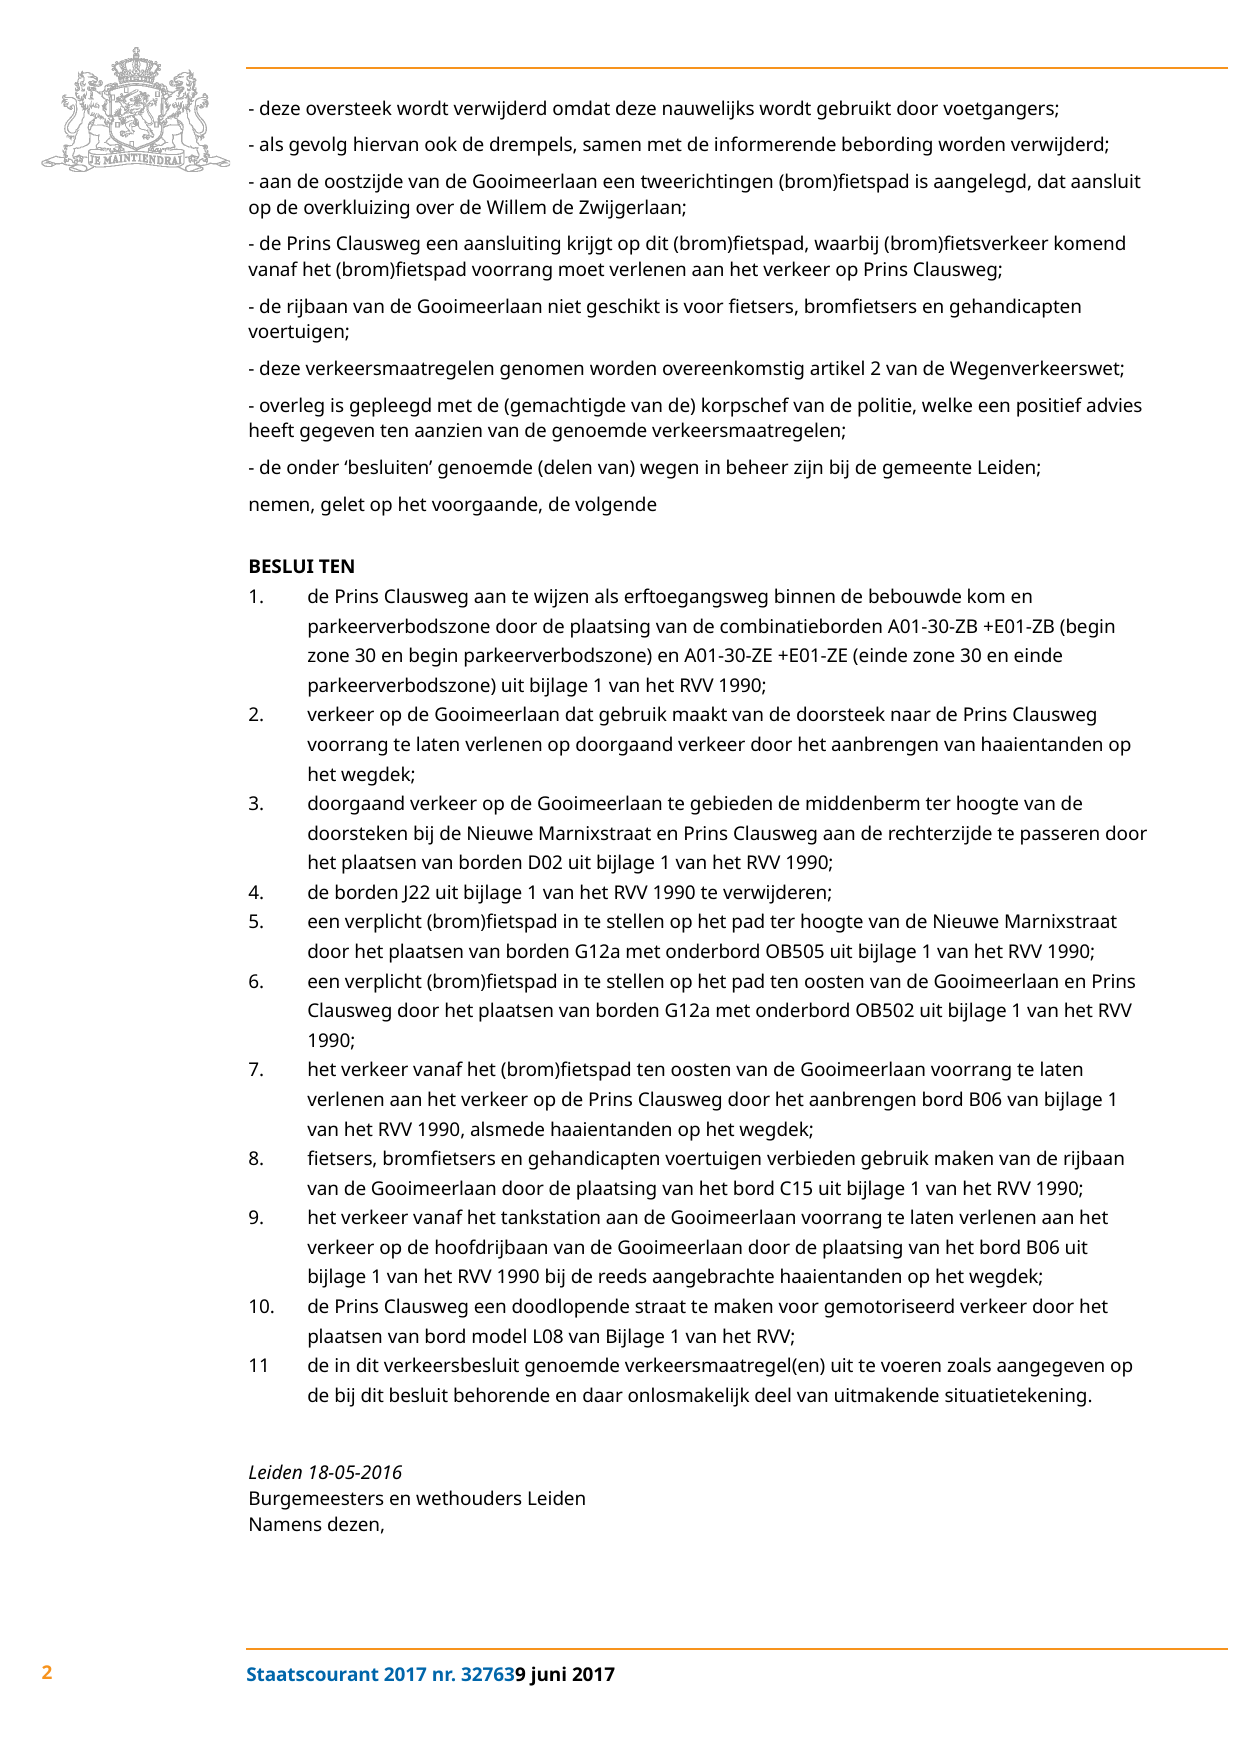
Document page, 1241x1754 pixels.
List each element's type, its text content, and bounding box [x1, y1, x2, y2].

text - als gevolg hiervan ook de drempels, samen met de informerende bebording worden verwijderd; [248, 131, 1152, 157]
text - de Prins Clausweg een aansluiting krijgt op dit (brom)fietspad, waarbij (brom)fietsverkeer komend vanaf het (brom)fietspad voorrang moet verlenen aan het verkeer op Prins Clausweg; [248, 231, 1152, 282]
text - de rijbaan van de Gooimeerlaan niet geschikt is voor fietsers, bromfietsers en gehandicapten voertuigen; [248, 293, 1152, 344]
text Namens dezen, [248, 1511, 1152, 1537]
picture [41, 47, 231, 172]
text Burgemeesters en wethouders Leiden [248, 1485, 1152, 1511]
text BESLUI TEN [248, 554, 1152, 579]
list de Prins Clausweg aan te wijzen als erftoegangsweg binnen de bebouwde kom en parkeerverbodszone door de plaatsing van de combinatieborden A01-30-ZB +E01-ZB (begin zone 30 en begin parkeerverbodszone) en A01-30-ZE +E01-ZE (einde zone 30 en einde parkeerverbodszone) uit bijlage 1 van het RVV 1990; [248, 583, 1152, 698]
list het verkeer vanaf het (brom)fietspad ten oosten van de Gooimeerlaan voorrang te laten verlenen aan het verkeer op de Prins Clausweg door het aanbrengen bord B06 van bijlage 1 van het RVV 1990, alsmede haaientanden op het wegdek; [248, 1057, 1152, 1142]
list het verkeer vanaf het tankstation aan de Gooimeerlaan voorrang te laten verlenen aan het verkeer op de hoofdrijbaan van de Gooimeerlaan door de plaatsing van het bord B06 uit bijlage 1 van het RVV 1990 bij de reeds aangebrachte haaientanden op het wegdek; [248, 1204, 1152, 1289]
text - deze oversteek wordt verwijderd omdat deze nauwelijks wordt gebruikt door voetgangers; [248, 95, 1152, 121]
list verkeer op de Gooimeerlaan dat gebruik maakt van de doorsteek naar de Prins Clausweg voorrang te laten verlenen op doorgaand verkeer door het aanbrengen van haaientanden op het wegdek; [248, 702, 1152, 787]
text - overleg is gepleegd met de (gemachtigde van de) korpschef van de politie, welke een positief advies heeft gegeven ten aanzien van de genoemde verkeersmaatregelen; [248, 392, 1152, 443]
list fietsers, bromfietsers en gehandicapten voertuigen verbieden gebruik maken van de rijbaan van de Gooimeerlaan door de plaatsing van het bord C15 uit bijlage 1 van het RVV 1990; [248, 1145, 1152, 1201]
text - de onder ‘besluiten’ genoemde (delen van) wegen in beheer zijn bij de gemeente Leiden; [248, 454, 1152, 480]
text Leiden 18-05-2016 [248, 1459, 1152, 1485]
list de borden J22 uit bijlage 1 van het RVV 1990 te verwijderen; [248, 879, 1152, 905]
list doorgaand verkeer op de Gooimeerlaan te gebieden de middenberm ter hoogte van de doorsteken bij de Nieuwe Marnixstraat en Prins Clausweg aan de rechterzijde te passeren door het plaatsen van borden D02 uit bijlage 1 van het RVV 1990; [248, 790, 1152, 875]
text nemen, gelet op het voorgaande, de volgende [248, 491, 1152, 517]
text - deze verkeersmaatregelen genomen worden overeenkomstig artikel 2 van de Wegenverkeerswet; [248, 355, 1152, 381]
list de in dit verkeersbesluit genoemde verkeersmaatregel(en) uit te voeren zoals aangegeven op de bij dit besluit behorende en daar onlosmakelijk deel van uitmakende situatietekening. [248, 1352, 1152, 1408]
list een verplicht (brom)fietspad in te stellen op het pad ten oosten van de Gooimeerlaan en Prins Clausweg door het plaatsen van borden G12a met onderbord OB502 uit bijlage 1 van het RVV 1990; [248, 968, 1152, 1053]
list een verplicht (brom)fietspad in te stellen op het pad ter hoogte van de Nieuwe Marnixstraat door het plaatsen van borden G12a met onderbord OB505 uit bijlage 1 van het RVV 1990; [248, 909, 1152, 964]
list de Prins Clausweg een doodlopende straat te maken voor gemotoriseerd verkeer door het plaatsen van bord model L08 van Bijlage 1 van het RVV; [248, 1293, 1152, 1349]
text - aan de oostzijde van de Gooimeerlaan een tweerichtingen (brom)fietspad is aangelegd, dat aansluit op de overkluizing over de Willem de Zwijgerlaan; [248, 168, 1152, 219]
